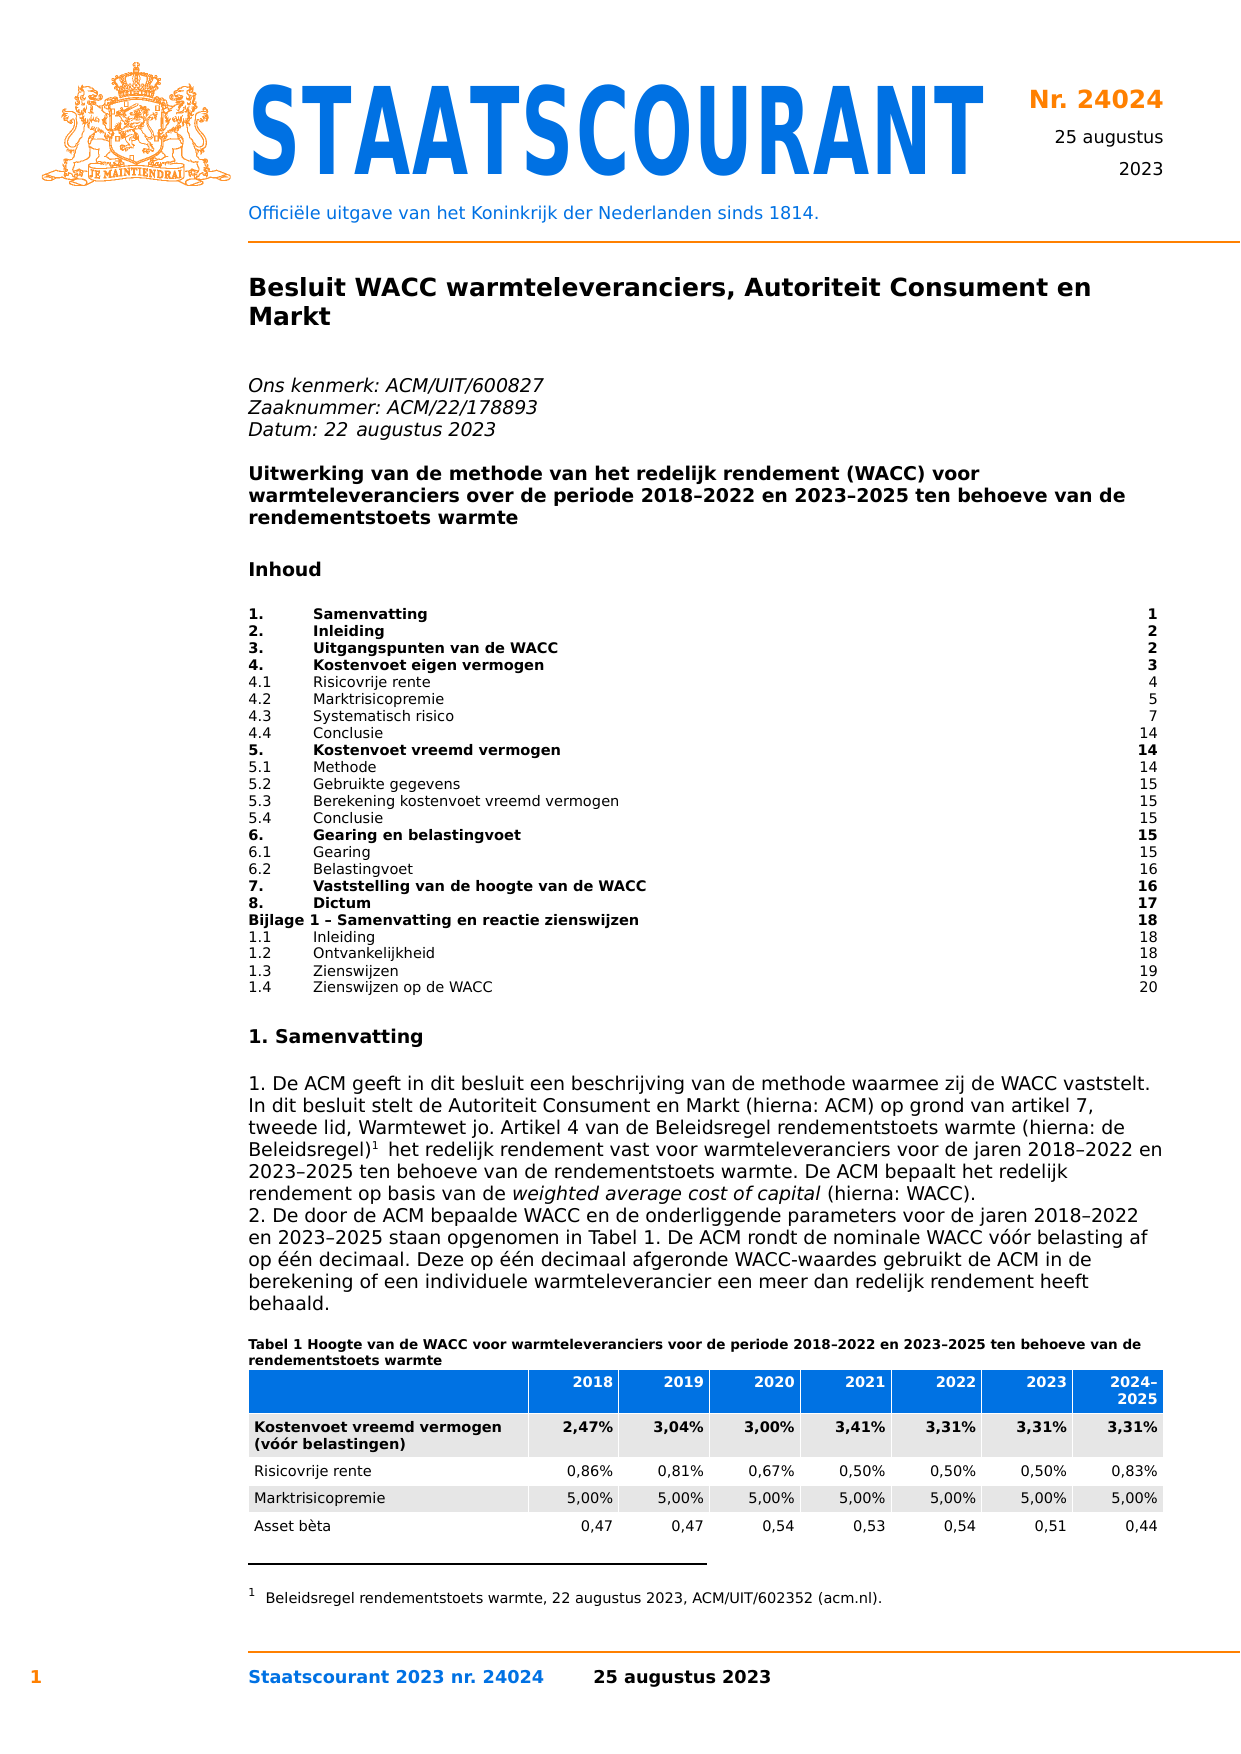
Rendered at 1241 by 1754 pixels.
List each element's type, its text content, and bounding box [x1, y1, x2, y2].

table_cell 2 [1045, 640, 1163, 657]
table_header STAATSCOURANT [248, 62, 998, 203]
table_cell Zienswijzen op de WACC [307, 979, 1045, 996]
table_cell 0,44 [1073, 1513, 1163, 1539]
table_cell Inleiding [307, 929, 1045, 945]
table_cell 5 [1045, 691, 1163, 708]
table_cell Risicovrije rente [307, 674, 1045, 691]
table_cell 3,31% [982, 1414, 1072, 1457]
table_cell 0,54 [710, 1513, 800, 1539]
table_header 1 [1045, 606, 1163, 623]
table_cell 2023 [982, 1370, 1072, 1413]
table_cell 4. [248, 657, 307, 674]
table_cell 3,31% [1073, 1414, 1163, 1457]
table_cell 0,54 [892, 1513, 981, 1539]
table_cell 15 [1045, 810, 1163, 827]
text Uitwerking van de methode van het redelijk rendement (WACC) voor warmteleveranciers over de periode 2018–2022 en 2023–2025 ten behoeve van de rendementstoets warmte [248, 463, 1163, 529]
picture [41, 62, 231, 186]
table_cell Berekening kostenvoet vreemd vermogen [307, 793, 1045, 809]
table_cell 2,47% [529, 1414, 618, 1457]
table_cell 4.1 [248, 674, 307, 691]
table_cell Kostenvoet eigen vermogen [307, 657, 1045, 674]
table_cell 2023 [998, 153, 1240, 203]
table_cell 5. [248, 742, 307, 759]
table_cell Dictum [307, 895, 1045, 911]
table_cell Gebruikte gegevens [307, 776, 1045, 793]
table_cell 2018 [529, 1370, 618, 1413]
table_cell Methode [307, 759, 1045, 776]
table_cell 5.4 [248, 810, 307, 827]
table_cell Risicovrije rente [249, 1458, 528, 1484]
table_cell 4.3 [248, 708, 307, 725]
table_cell Bijlage 1 – Samenvatting en reactie zienswijzen [248, 911, 1045, 928]
table_cell 5,00% [1073, 1486, 1163, 1512]
table_cell 1.4 [248, 979, 307, 996]
table_cell 6.2 [248, 861, 307, 877]
table_cell 6. [248, 827, 307, 843]
table_cell Belastingvoet [307, 861, 1045, 877]
table_cell Gearing [307, 844, 1045, 861]
table_cell Asset bèta [249, 1513, 528, 1539]
table_cell Marktrisicopremie [249, 1486, 528, 1512]
table_cell 5,00% [710, 1486, 800, 1512]
table_cell 5,00% [801, 1486, 891, 1512]
table_cell 16 [1045, 878, 1163, 894]
table_cell Officiële uitgave van het Koninkrijk der Nederlanden sinds 1814. [248, 203, 1240, 241]
table_cell 14 [1045, 759, 1163, 776]
table_cell 0,83% [1073, 1458, 1163, 1484]
table_cell 1.1 [248, 929, 307, 945]
text Beleidsregel rendementstoets warmte, 22 augustus 2023, ACM/UIT/602352 (acm.nl). [248, 1586, 1163, 1608]
table_cell 2024–2025 [1073, 1370, 1163, 1413]
table_cell 5,00% [892, 1486, 981, 1512]
table_cell Systematisch risico [307, 708, 1045, 725]
table_cell Vaststelling van de hoogte van de WACC [307, 878, 1045, 894]
table_cell 4.2 [248, 691, 307, 708]
table_cell 0,67% [710, 1458, 800, 1484]
table_cell 15 [1045, 776, 1163, 793]
table_cell 0,81% [619, 1458, 709, 1484]
table_cell 2 [1045, 623, 1163, 640]
table_cell 5,00% [619, 1486, 709, 1512]
table_cell 0,51 [982, 1513, 1072, 1539]
table_cell 5,00% [982, 1486, 1072, 1512]
table_cell 18 [1045, 929, 1163, 945]
table_cell 4.4 [248, 725, 307, 742]
table_cell 18 [1045, 911, 1163, 928]
table_cell 5.2 [248, 776, 307, 793]
table_cell 0,47 [529, 1513, 618, 1539]
text Datum: 22 augustus 2023 [248, 419, 1163, 441]
text 2. De door de ACM bepaalde WACC en de onderliggende parameters voor de jaren 2018–2022 en 2023–2025 staan opgenomen in Tabel 1. De ACM rondt de nominale WACC vóór belasting af op één decimaal. Deze op één decimaal afgeronde WACC-waardes gebruikt de ACM in de berekening of een individuele warmteleverancier een meer dan redelijk rendement heeft behaald. [248, 1205, 1163, 1315]
table_cell 16 [1045, 861, 1163, 877]
table_cell 3 [1045, 657, 1163, 674]
table_cell Ontvankelijkheid [307, 945, 1045, 962]
table_cell 2019 [619, 1370, 709, 1413]
table_cell 0,50% [982, 1458, 1072, 1484]
text Zaaknummer: ACM/22/178893 [248, 397, 1163, 419]
table_cell 3,00% [710, 1414, 800, 1457]
table_cell Conclusie [307, 810, 1045, 827]
table_cell Gearing en belastingvoet [307, 827, 1045, 843]
table_cell Zienswijzen [307, 963, 1045, 979]
table_header Tabel 1 Hoogte van de WACC voor warmteleveranciers voor de periode 2018–2022 en 2023–2025 ten behoeve van de rendementstoets warmte [248, 1337, 1163, 1368]
table_cell 15 [1045, 844, 1163, 861]
table_header Samenvatting [307, 606, 1045, 623]
table_cell 25 augustus [998, 121, 1240, 153]
table_cell 2021 [801, 1370, 891, 1413]
table_header [25, 62, 248, 241]
table_cell Uitgangspunten van de WACC [307, 640, 1045, 657]
table_cell 3,41% [801, 1414, 891, 1457]
table_cell Kostenvoet vreemd vermogen (vóór belastingen) [249, 1414, 528, 1457]
table_cell 20 [1045, 979, 1163, 996]
table_cell 2022 [892, 1370, 981, 1413]
subtitle 1. Samenvatting [248, 1026, 1163, 1048]
table_cell 19 [1045, 963, 1163, 979]
table_cell Marktrisicopremie [307, 691, 1045, 708]
table_cell 1.2 [248, 945, 307, 962]
table_cell 2020 [710, 1370, 800, 1413]
table_cell 0,47 [619, 1513, 709, 1539]
table_cell 17 [1045, 895, 1163, 911]
table_cell 3. [248, 640, 307, 657]
table_cell 1.3 [248, 963, 307, 979]
table_cell Kostenvoet vreemd vermogen [307, 742, 1045, 759]
table_header Nr. 24024 [998, 62, 1240, 121]
table_cell 3,04% [619, 1414, 709, 1457]
table_cell 4 [1045, 674, 1163, 691]
table_cell 8. [248, 895, 307, 911]
text Ons kenmerk: ACM/UIT/600827 [248, 375, 1163, 397]
table_cell 0,50% [892, 1458, 981, 1484]
subtitle Besluit WACC warmteleveranciers, Autoriteit Consument en Markt [248, 273, 1163, 331]
table_cell Conclusie [307, 725, 1045, 742]
table_cell 0,50% [801, 1458, 891, 1484]
subtitle Inhoud [248, 559, 1163, 581]
table_cell [249, 1370, 528, 1413]
table_cell 5.1 [248, 759, 307, 776]
table_cell 14 [1045, 742, 1163, 759]
table_header 1. [248, 606, 307, 623]
text 1. De ACM geeft in dit besluit een beschrijving van de methode waarmee zij de WACC vaststelt. In dit besluit stelt de Autoriteit Consument en Markt (hierna: ACM) op grond van artikel 7, tweede lid, Warmtewet jo. Artikel 4 van de Beleidsregel rendementstoets warmte (hierna: de Beleidsregel) het redelijk rendement vast voor warmteleveranciers voor de jaren 2018–2022 en 2023–2025 ten behoeve van de rendementstoets warmte. De ACM bepaalt het redelijk rendement op basis van de weighted average cost of capital (hierna: WACC). [248, 1073, 1163, 1205]
table_cell 15 [1045, 827, 1163, 843]
table_cell 0,53 [801, 1513, 891, 1539]
table_cell 15 [1045, 793, 1163, 809]
table_cell 3,31% [892, 1414, 981, 1457]
table_cell 0,86% [529, 1458, 618, 1484]
table_cell 5.3 [248, 793, 307, 809]
table_cell 7. [248, 878, 307, 894]
table_cell 5,00% [529, 1486, 618, 1512]
table_cell 14 [1045, 725, 1163, 742]
table_cell 6.1 [248, 844, 307, 861]
table_cell 2. [248, 623, 307, 640]
table_cell 18 [1045, 945, 1163, 962]
table_cell 7 [1045, 708, 1163, 725]
table_cell Inleiding [307, 623, 1045, 640]
